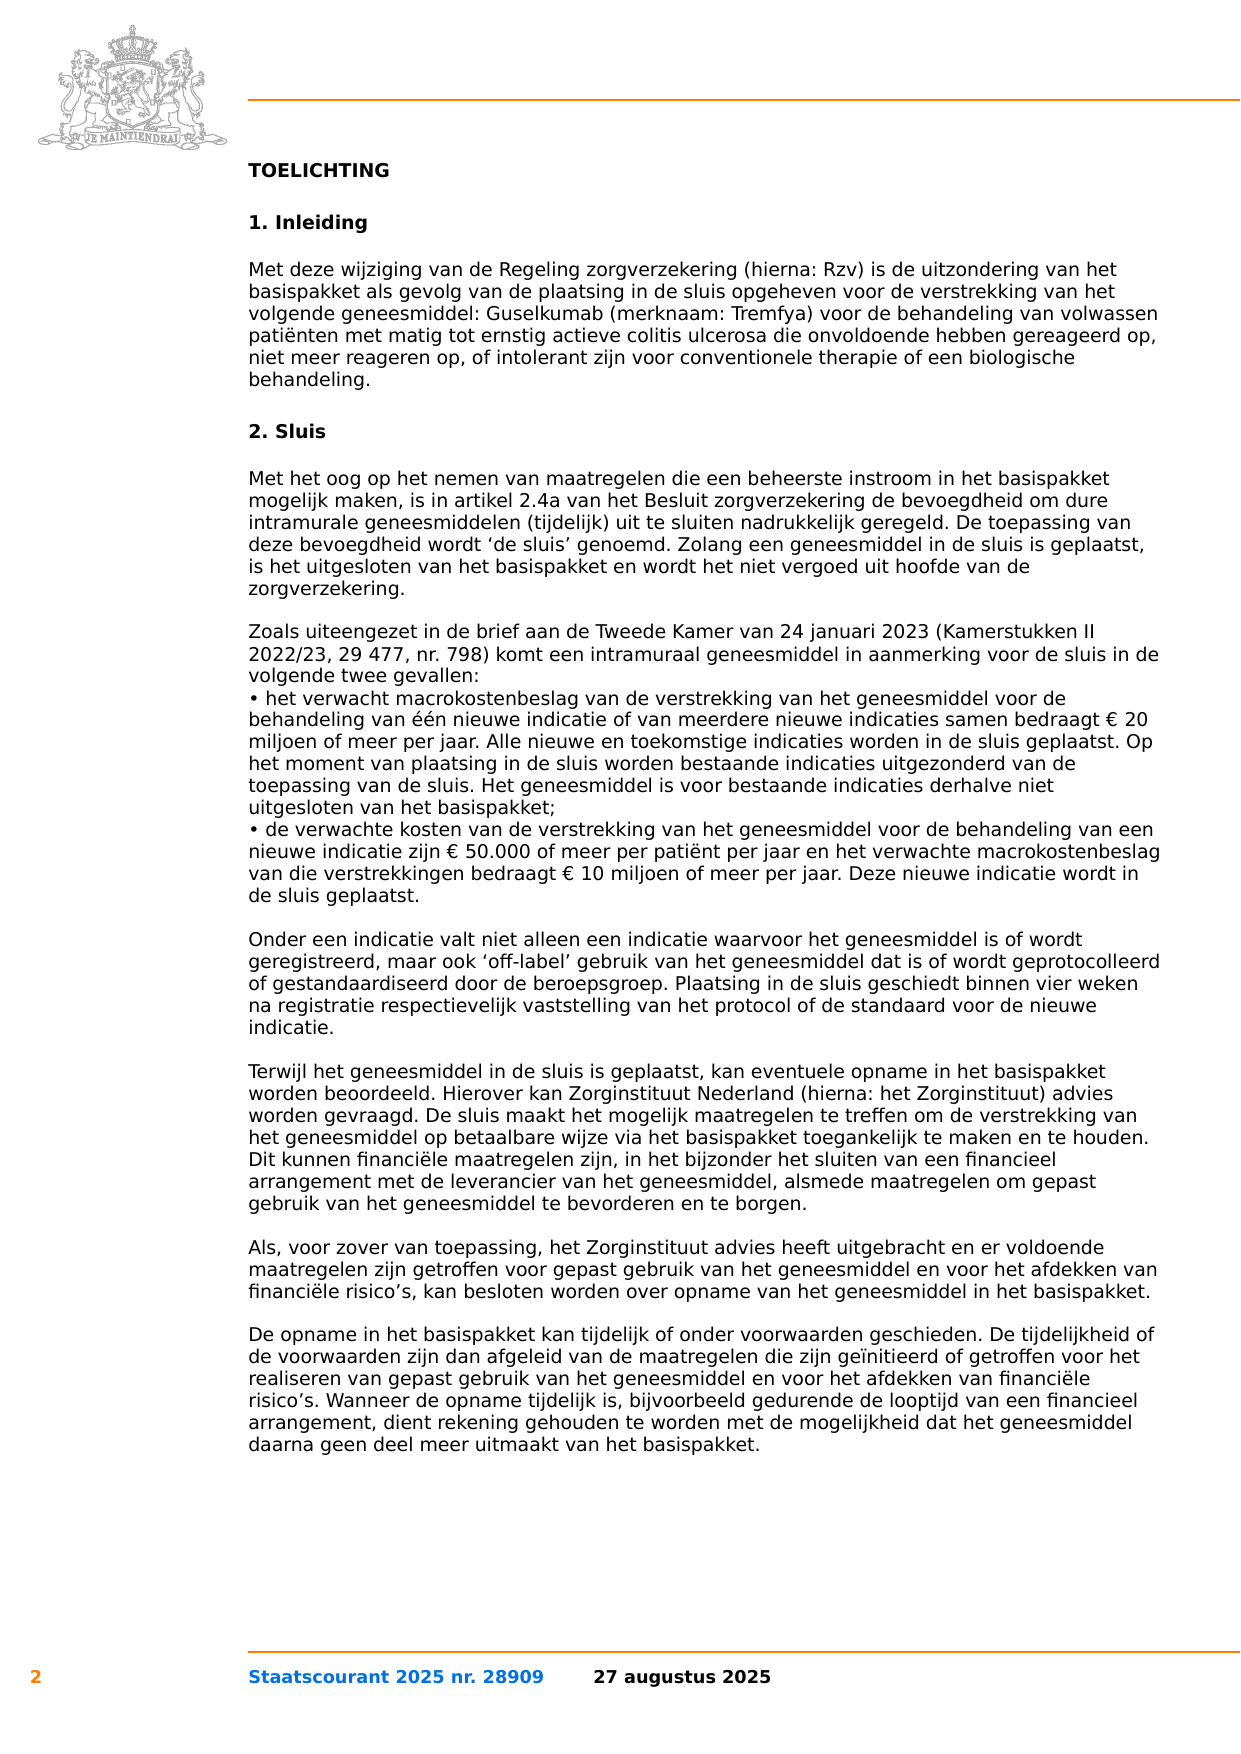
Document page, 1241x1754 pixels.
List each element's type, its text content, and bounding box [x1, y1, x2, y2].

text Met deze wijziging van de Regeling zorgverzekering (hierna: Rzv) is de uitzondering van het basispakket als gevolg van de plaatsing in de sluis opgeheven voor de verstrekking van het volgende geneesmiddel: Guselkumab (merknaam: Tremfya) voor de behandeling van volwassen patiënten met matig tot ernstig actieve colitis ulcerosa die onvoldoende hebben gereageerd op, niet meer reageren op, of intolerant zijn voor conventionele therapie of een biologische behandeling. [248, 259, 1163, 391]
picture [38, 25, 227, 150]
text • het verwacht macrokostenbeslag van de verstrekking van het geneesmiddel voor de behandeling van één nieuwe indicatie of van meerdere nieuwe indicaties samen bedraagt € 20 miljoen of meer per jaar. Alle nieuwe en toekomstige indicaties worden in de sluis geplaatst. Op het moment van plaatsing in de sluis worden bestaande indicaties uitgezonderd van de toepassing van de sluis. Het geneesmiddel is voor bestaande indicaties derhalve niet uitgesloten van het basispakket; [248, 687, 1163, 819]
text Als, voor zover van toepassing, het Zorginstituut advies heeft uitgebracht en er voldoende maatregelen zijn getroffen voor gepast gebruik van het geneesmiddel en voor het afdekken van financiële risico’s, kan besloten worden over opname van het geneesmiddel in het basispakket. [248, 1237, 1163, 1302]
text Zoals uiteengezet in de brief aan de Tweede Kamer van 24 januari 2023 (Kamerstukken II 2022/23, 29 477, nr. 798) komt een intramuraal geneesmiddel in aanmerking voor de sluis in de volgende twee gevallen: [248, 621, 1163, 687]
subtitle 2. Sluis [248, 421, 1163, 443]
text Terwijl het geneesmiddel in de sluis is geplaatst, kan eventuele opname in het basispakket worden beoordeeld. Hierover kan Zorginstituut Nederland (hierna: het Zorginstituut) advies worden gevraagd. De sluis maakt het mogelijk maatregelen te treffen om de verstrekking van het geneesmiddel op betaalbare wijze via het basispakket toegankelijk te maken en te houden. Dit kunnen financiële maatregelen zijn, in het bijzonder het sluiten van een financieel arrangement met de leverancier van het geneesmiddel, alsmede maatregelen om gepast gebruik van het geneesmiddel te bevorderen en te borgen. [248, 1061, 1163, 1215]
text De opname in het basispakket kan tijdelijk of onder voorwaarden geschieden. De tijdelijkheid of de voorwaarden zijn dan afgeleid van de maatregelen die zijn geïnitieerd of getroffen voor het realiseren van gepast gebruik van het geneesmiddel en voor het afdekken van financiële risico’s. Wanneer de opname tijdelijk is, bijvoorbeeld gedurende de looptijd van een financieel arrangement, dient rekening gehouden te worden met de mogelijkheid dat het geneesmiddel daarna geen deel meer uitmaakt van het basispakket. [248, 1324, 1163, 1456]
text • de verwachte kosten van de verstrekking van het geneesmiddel voor de behandeling van een nieuwe indicatie zijn € 50.000 of meer per patiënt per jaar en het verwachte macrokostenbeslag van die verstrekkingen bedraagt € 10 miljoen of meer per jaar. Deze nieuwe indicatie wordt in de sluis geplaatst. [248, 819, 1163, 907]
subtitle TOELICHTING [248, 160, 1163, 182]
subtitle 1. Inleiding [248, 212, 1163, 234]
text Met het oog op het nemen van maatregelen die een beheerste instroom in het basispakket mogelijk maken, is in artikel 2.4a van het Besluit zorgverzekering de bevoegdheid om dure intramurale geneesmiddelen (tijdelijk) uit te sluiten nadrukkelijk geregeld. De toepassing van deze bevoegdheid wordt ‘de sluis’ genoemd. Zolang een geneesmiddel in de sluis is geplaatst, is het uitgesloten van het basispakket en wordt het niet vergoed uit hoofde van de zorgverzekering. [248, 468, 1163, 599]
text Onder een indicatie valt niet alleen een indicatie waarvoor het geneesmiddel is of wordt geregistreerd, maar ook ‘off-label’ gebruik van het geneesmiddel dat is of wordt geprotocolleerd of gestandaardiseerd door de beroepsgroep. Plaatsing in de sluis geschiedt binnen vier weken na registratie respectievelijk vaststelling van het protocol of de standaard voor de nieuwe indicatie. [248, 929, 1163, 1039]
